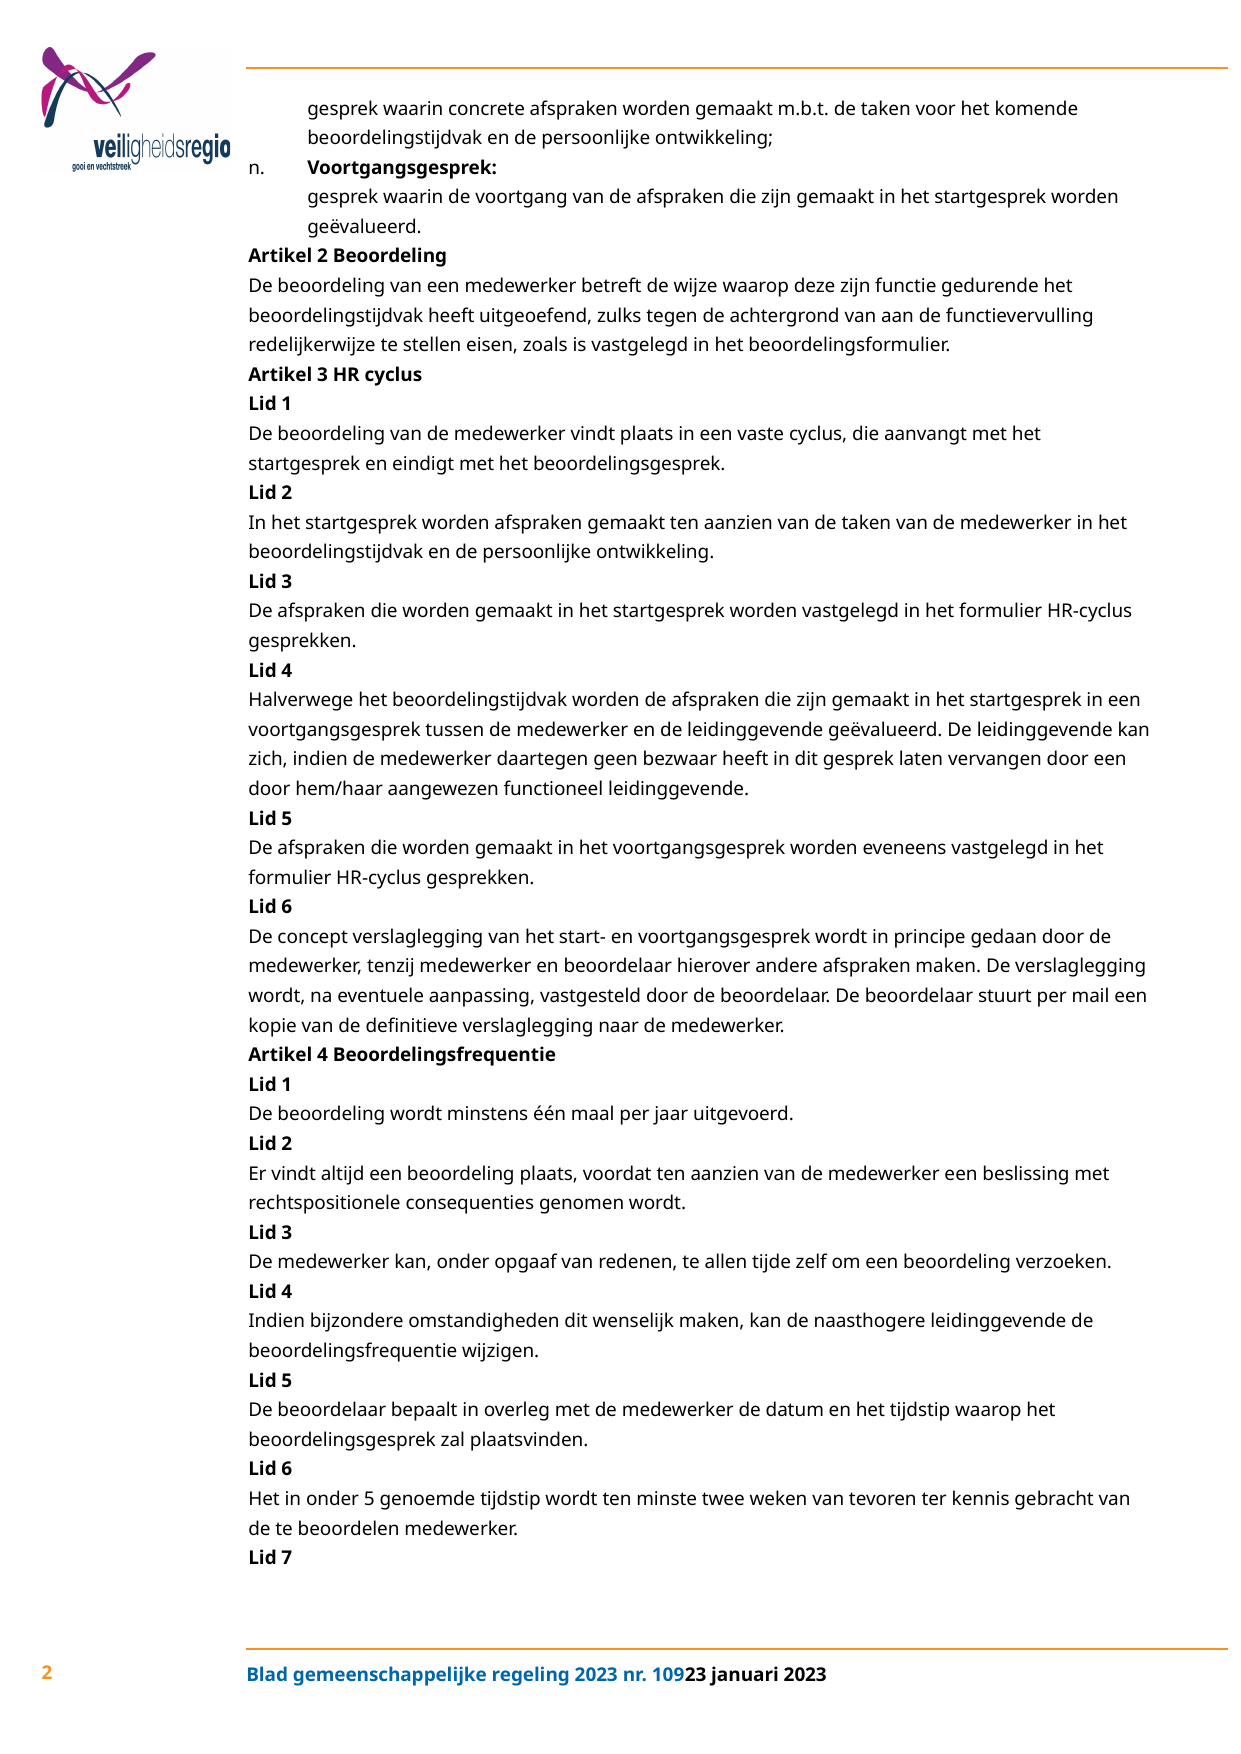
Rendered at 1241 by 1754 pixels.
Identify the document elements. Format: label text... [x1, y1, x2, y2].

text Lid 2 [248, 1130, 1152, 1156]
text Lid 5 [248, 1367, 1152, 1393]
text Lid 6 [248, 1456, 1152, 1481]
text Artikel 3 HR cyclus [248, 361, 1152, 387]
text De beoordeling van de medewerker vindt plaats in een vaste cyclus, die aanvangt met het startgesprek en eindigt met het beoordelingsgesprek. [248, 420, 1152, 476]
list gesprek waarin concrete afspraken worden gemaakt m.b.t. de taken voor het komende beoordelingstijdvak en de persoonlijke ontwikkeling; [248, 95, 1152, 150]
text Artikel 2 Beoordeling [248, 243, 1152, 268]
text Lid 3 [248, 1219, 1152, 1245]
text Lid 3 [248, 568, 1152, 594]
text Lid 1 [248, 391, 1152, 416]
text Het in onder 5 genoemde tijdstip wordt ten minste twee weken van tevoren ter kennis gebracht van de te beoordelen medewerker. [248, 1485, 1152, 1541]
list gesprek waarin de voortgang van de afspraken die zijn gemaakt in het startgesprek worden geëvalueerd. [248, 183, 1152, 239]
text De afspraken die worden gemaakt in het startgesprek worden vastgelegd in het formulier HR-cyclus gesprekken. [248, 598, 1152, 653]
picture [41, 47, 231, 172]
text De medewerker kan, onder opgaaf van redenen, te allen tijde zelf om een beoordeling verzoeken. [248, 1248, 1152, 1274]
text Lid 2 [248, 479, 1152, 505]
text De afspraken die worden gemaakt in het voortgangsgesprek worden eveneens vastgelegd in het formulier HR-cyclus gesprekken. [248, 834, 1152, 890]
text De concept verslaglegging van het start- en voortgangsgesprek wordt in principe gedaan door de medewerker, tenzij medewerker en beoordelaar hierover andere afspraken maken. De verslaglegging wordt, na eventuele aanpassing, vastgesteld door de beoordelaar. De beoordelaar stuurt per mail een kopie van de definitieve verslaglegging naar de medewerker. [248, 923, 1152, 1038]
text De beoordelaar bepaalt in overleg met de medewerker de datum en het tijdstip waarop het beoordelingsgesprek zal plaatsvinden. [248, 1396, 1152, 1452]
text Lid 1 [248, 1071, 1152, 1097]
text Lid 4 [248, 1278, 1152, 1304]
text Indien bijzondere omstandigheden dit wenselijk maken, kan de naasthogere leidinggevende de beoordelingsfrequentie wijzigen. [248, 1308, 1152, 1363]
text Lid 4 [248, 657, 1152, 683]
text Lid 7 [248, 1544, 1152, 1570]
text Halverwege het beoordelingstijdvak worden de afspraken die zijn gemaakt in het startgesprek in een voortgangsgesprek tussen de medewerker en de leidinggevende geëvalueerd. De leidinggevende kan zich, indien de medewerker daartegen geen bezwaar heeft in dit gesprek laten vervangen door een door hem/haar aangewezen functioneel leidinggevende. [248, 686, 1152, 801]
text In het startgesprek worden afspraken gemaakt ten aanzien van de taken van de medewerker in het beoordelingstijdvak en de persoonlijke ontwikkeling. [248, 509, 1152, 564]
list Voortgangsgesprek: [248, 154, 1152, 180]
text Lid 5 [248, 805, 1152, 831]
text De beoordeling van een medewerker betreft de wijze waarop deze zijn functie gedurende het beoordelingstijdvak heeft uitgeoefend, zulks tegen de achtergrond van aan de functievervulling redelijkerwijze te stellen eisen, zoals is vastgelegd in het beoordelingsformulier. [248, 272, 1152, 357]
text Lid 6 [248, 893, 1152, 919]
text Artikel 4 Beoordelingsfrequentie [248, 1041, 1152, 1067]
text Er vindt altijd een beoordeling plaats, voordat ten aanzien van de medewerker een beslissing met rechtspositionele consequenties genomen wordt. [248, 1160, 1152, 1215]
text De beoordeling wordt minstens één maal per jaar uitgevoerd. [248, 1101, 1152, 1126]
